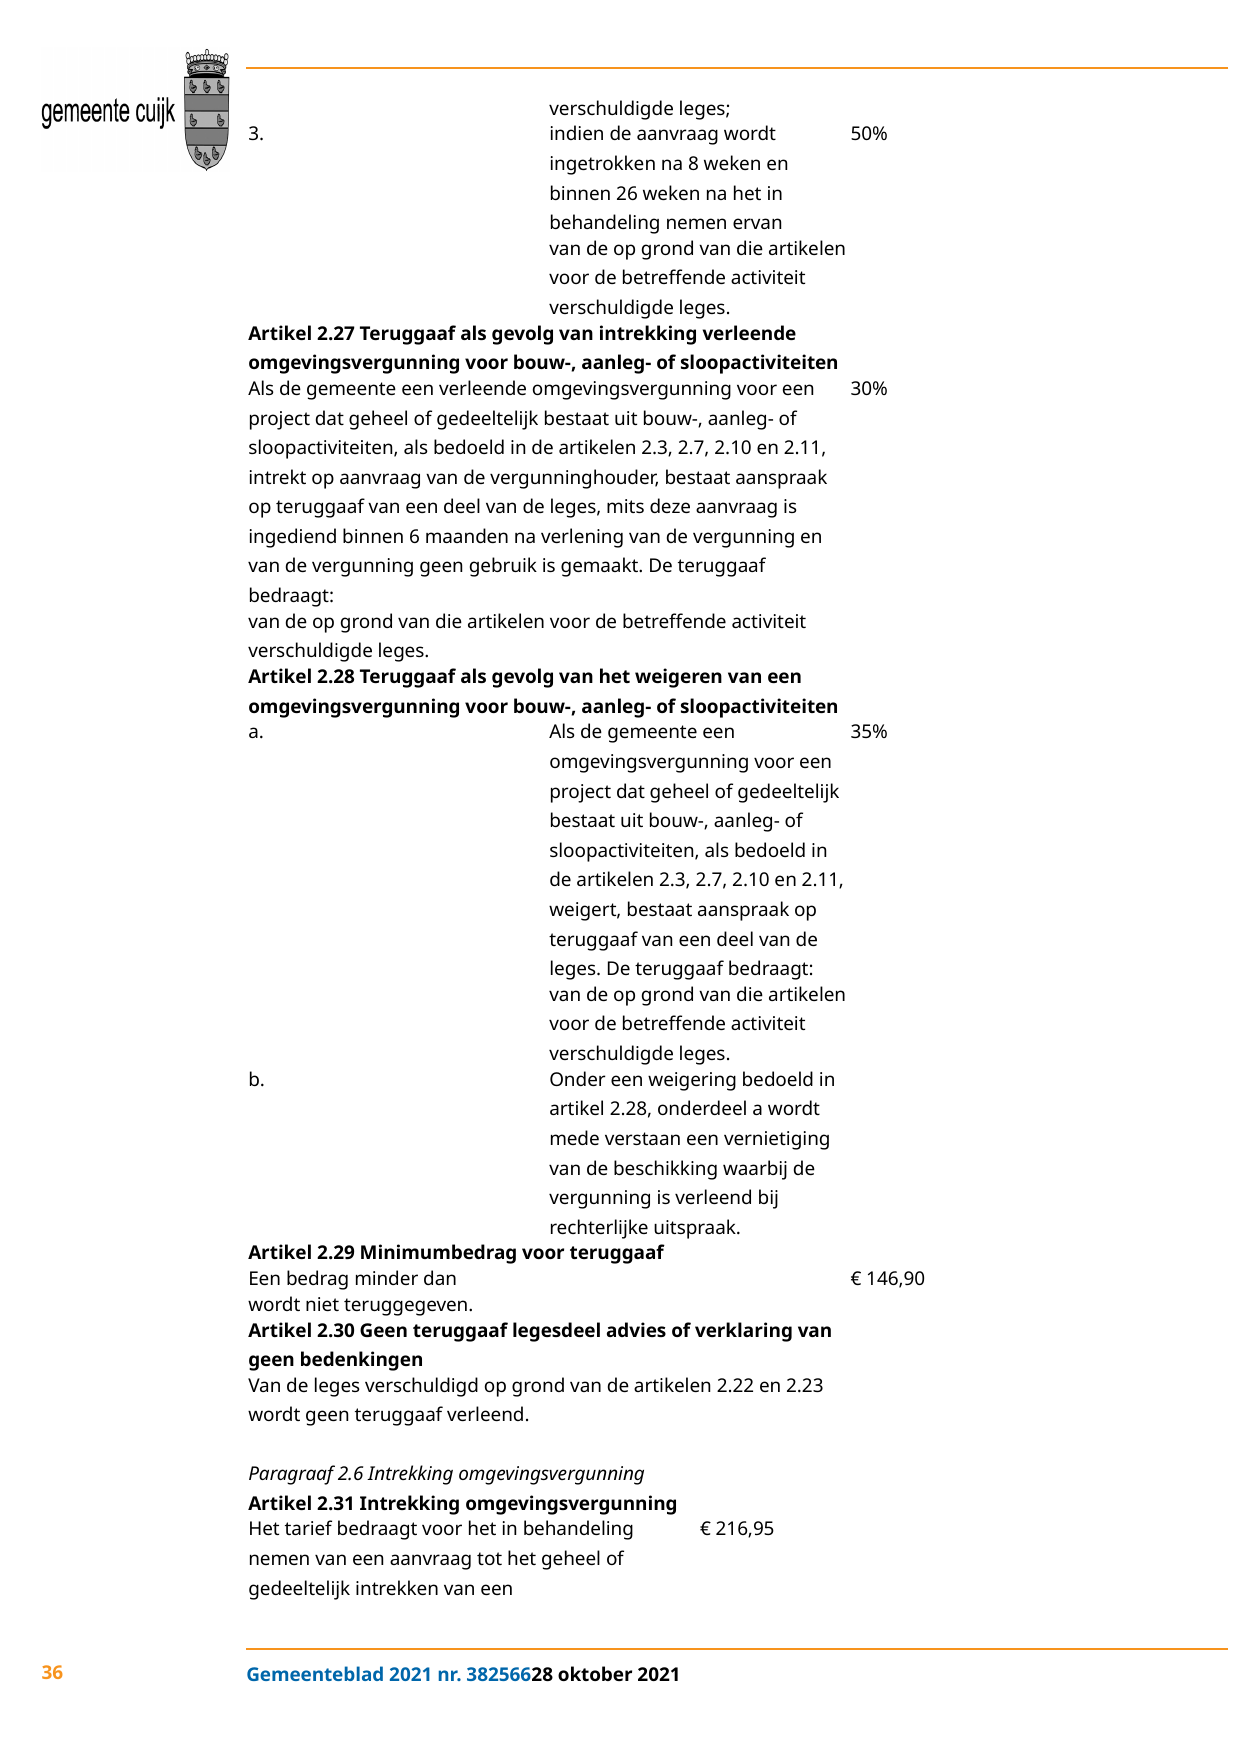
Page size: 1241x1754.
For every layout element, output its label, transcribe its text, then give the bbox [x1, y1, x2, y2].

table_cell Artikel 2.27 Teruggaaf als gevolg van intrekking verleende omgevingsvergunning voor bouw-, aanleg- of sloopactiviteiten [248, 320, 850, 375]
table_cell wordt niet teruggegeven. [248, 1291, 850, 1317]
table_cell [850, 1066, 1152, 1239]
table_cell van de op grond van die artikelen voor de betreffende activiteit verschuldigde leges. [549, 235, 850, 320]
picture [41, 47, 231, 172]
table_cell verschuldigde leges; [549, 95, 850, 121]
table_cell [850, 1240, 1152, 1265]
table_cell Als de gemeente een verleende omgevingsvergunning voor een project dat geheel of gedeeltelijk bestaat uit bouw-, aanleg- of sloopactiviteiten, als bedoeld in de artikelen 2.3, 2.7, 2.10 en 2.11, intrekt op aanvraag van de vergunninghouder, bestaat aanspraak op teruggaaf van een deel van de leges, mits deze aanvraag is ingediend binnen 6 maanden na verlening van de vergunning en van de vergunning geen gebruik is gemaakt. De teruggaaf bedraagt: [248, 375, 850, 608]
table_cell [850, 1317, 1152, 1372]
table_cell Een bedrag minder dan [248, 1265, 850, 1291]
table_cell [850, 1372, 1152, 1427]
table_header Artikel 2.31 Intrekking omgevingsvergunning [248, 1490, 700, 1516]
table_cell [248, 95, 549, 121]
table_cell 35% [850, 719, 1152, 981]
table_cell [850, 608, 1152, 663]
table_cell [850, 1291, 1152, 1317]
table_cell € 216,95 [700, 1516, 1152, 1601]
table_cell indien de aanvraag wordt ingetrokken na 8 weken en binnen 26 weken na het in behandeling nemen ervan [549, 121, 850, 235]
table_cell € 146,90 [850, 1265, 1152, 1291]
table_cell Van de leges verschuldigd op grond van de artikelen 2.22 en 2.23 wordt geen teruggaaf verleend. [248, 1372, 850, 1427]
table_cell Onder een weigering bedoeld in artikel 2.28, onderdeel a wordt mede verstaan een vernietiging van de beschikking waarbij de vergunning is verleend bij rechterlijke uitspraak. [549, 1066, 850, 1239]
table_cell van de op grond van die artikelen voor de betreffende activiteit verschuldigde leges. [549, 981, 850, 1066]
table_cell [850, 663, 1152, 719]
table_cell [850, 235, 1152, 320]
table_cell 50% [850, 121, 1152, 235]
table_cell Als de gemeente een omgevingsvergunning voor een project dat geheel of gedeeltelijk bestaat uit bouw-, aanleg- of sloopactiviteiten, als bedoeld in de artikelen 2.3, 2.7, 2.10 en 2.11, weigert, bestaat aanspraak op teruggaaf van een deel van de leges. De teruggaaf bedraagt: [549, 719, 850, 981]
table_cell Artikel 2.30 Geen teruggaaf legesdeel advies of verklaring van geen bedenkingen [248, 1317, 850, 1372]
table_cell [850, 320, 1152, 375]
table_cell 30% [850, 375, 1152, 608]
table_cell a. [248, 719, 549, 981]
table_cell b. [248, 1066, 549, 1239]
table_cell [850, 95, 1152, 121]
table_cell van de op grond van die artikelen voor de betreffende activiteit verschuldigde leges. [248, 608, 850, 663]
text Paragraaf 2.6 Intrekking omgevingsvergunning [248, 1460, 1152, 1486]
table_cell 3. [248, 121, 549, 320]
table_header [700, 1490, 1152, 1516]
table_cell [850, 981, 1152, 1066]
table_cell [248, 981, 549, 1066]
table_cell Het tarief bedraagt voor het in behandeling nemen van een aanvraag tot het geheel of gedeeltelijk intrekken van een [248, 1516, 700, 1601]
table_cell Artikel 2.28 Teruggaaf als gevolg van het weigeren van een omgevingsvergunning voor bouw-, aanleg- of sloopactiviteiten [248, 663, 850, 719]
table_cell Artikel 2.29 Minimumbedrag voor teruggaaf [248, 1240, 850, 1265]
